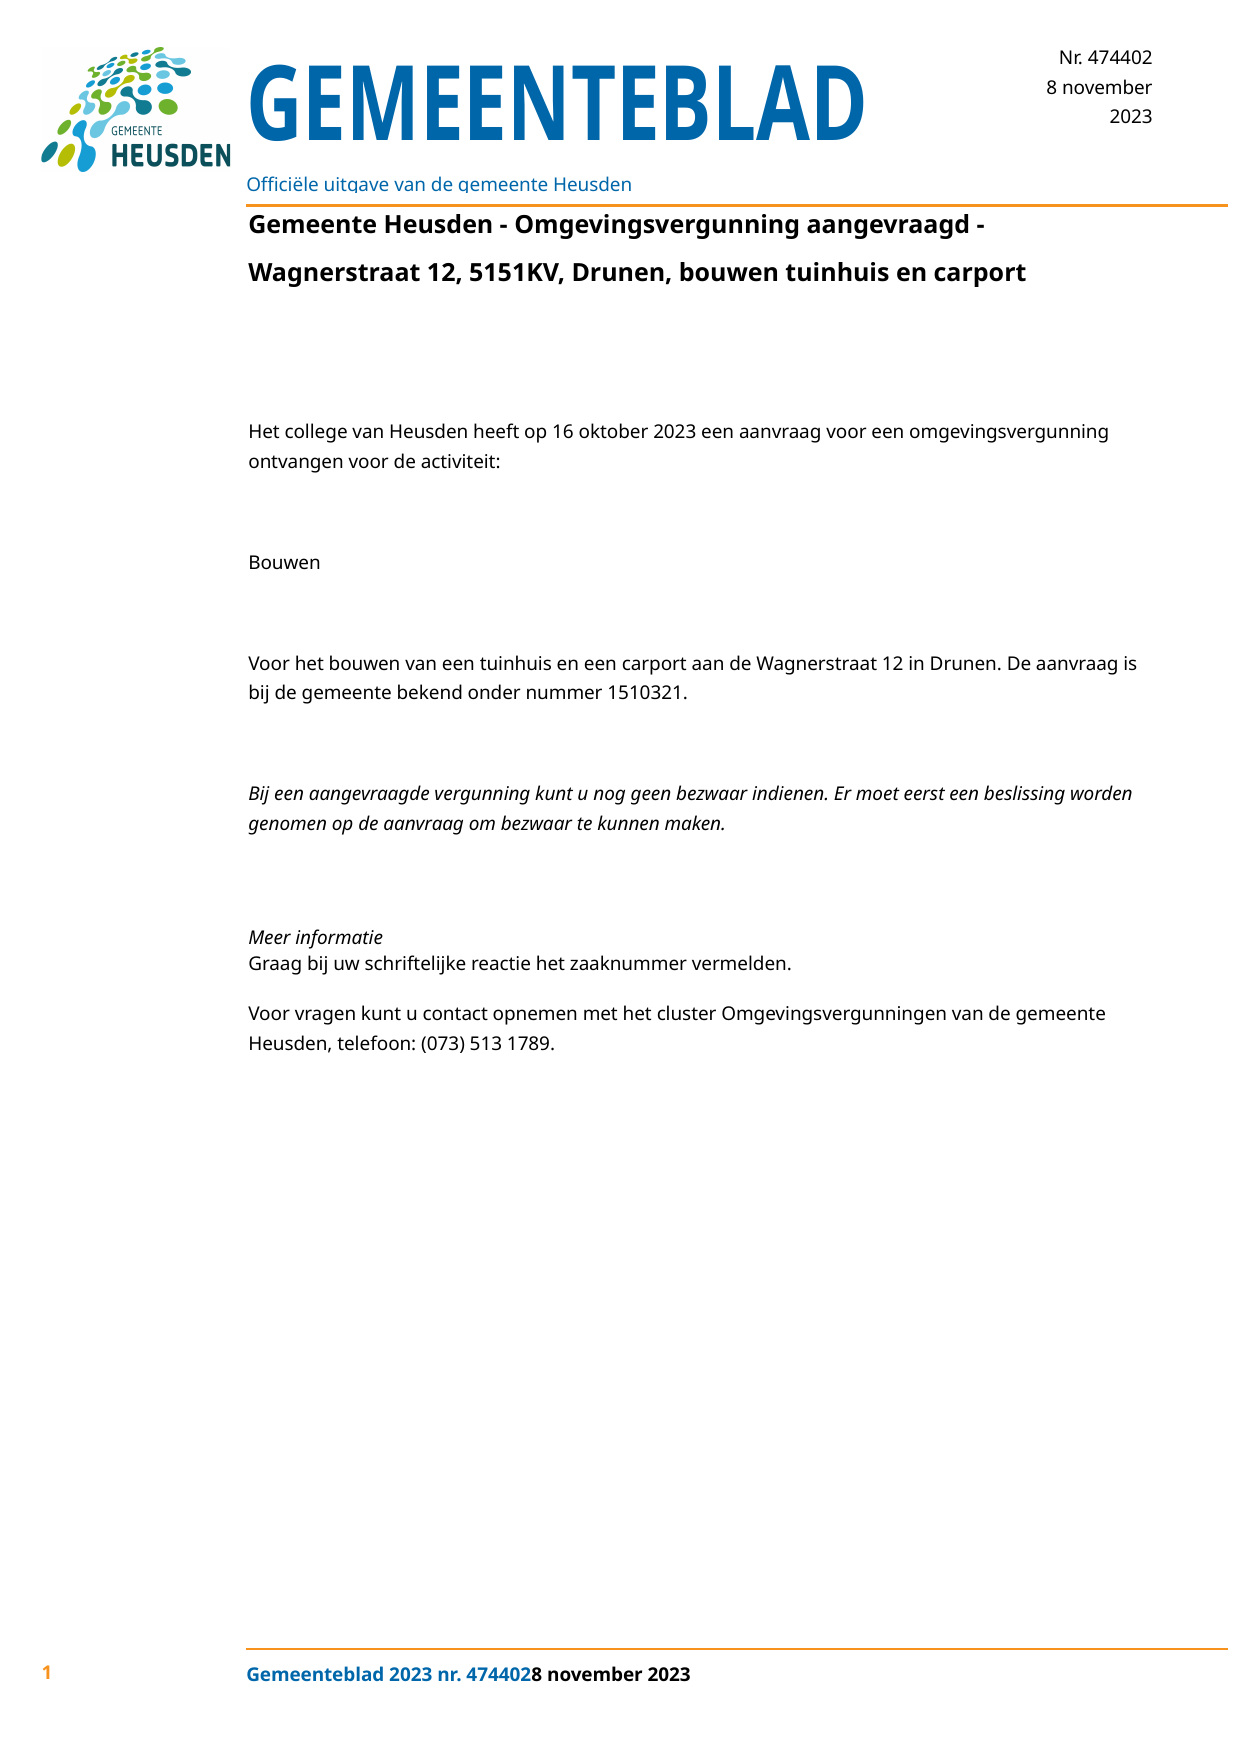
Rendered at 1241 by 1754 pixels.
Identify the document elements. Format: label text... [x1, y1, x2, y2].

text Voor het bouwen van een tuinhuis en een carport aan de Wagnerstraat 12 in Drunen. De aanvraag is bij de gemeente bekend onder nummer 1510321. [248, 650, 1152, 705]
text Graag bij uw schriftelijke reactie het zaaknummer vermelden. [248, 950, 1152, 976]
text Voor vragen kunt u contact opnemen met het cluster Omgevingsvergunningen van de gemeente Heusden, telefoon: (073) 513 1789. [248, 1001, 1152, 1056]
text Bouwen [248, 549, 1152, 575]
text Bij een aangevraagde vergunning kunt u nog geen bezwaar indienen. Er moet eerst een beslissing worden genomen op de aanvraag om bezwaar te kunnen maken. [248, 780, 1152, 836]
text Meer informatie [248, 924, 1152, 950]
text Het college van Heusden heeft op 16 oktober 2023 een aanvraag voor een omgevingsvergunning ontvangen voor de activiteit: [248, 419, 1152, 474]
picture [41, 47, 231, 172]
text Gemeente Heusden - Omgevingsvergunning aangevraagd -Wagnerstraat 12, 5151KV, Drunen, bouwen tuinhuis en carport [248, 207, 1152, 288]
